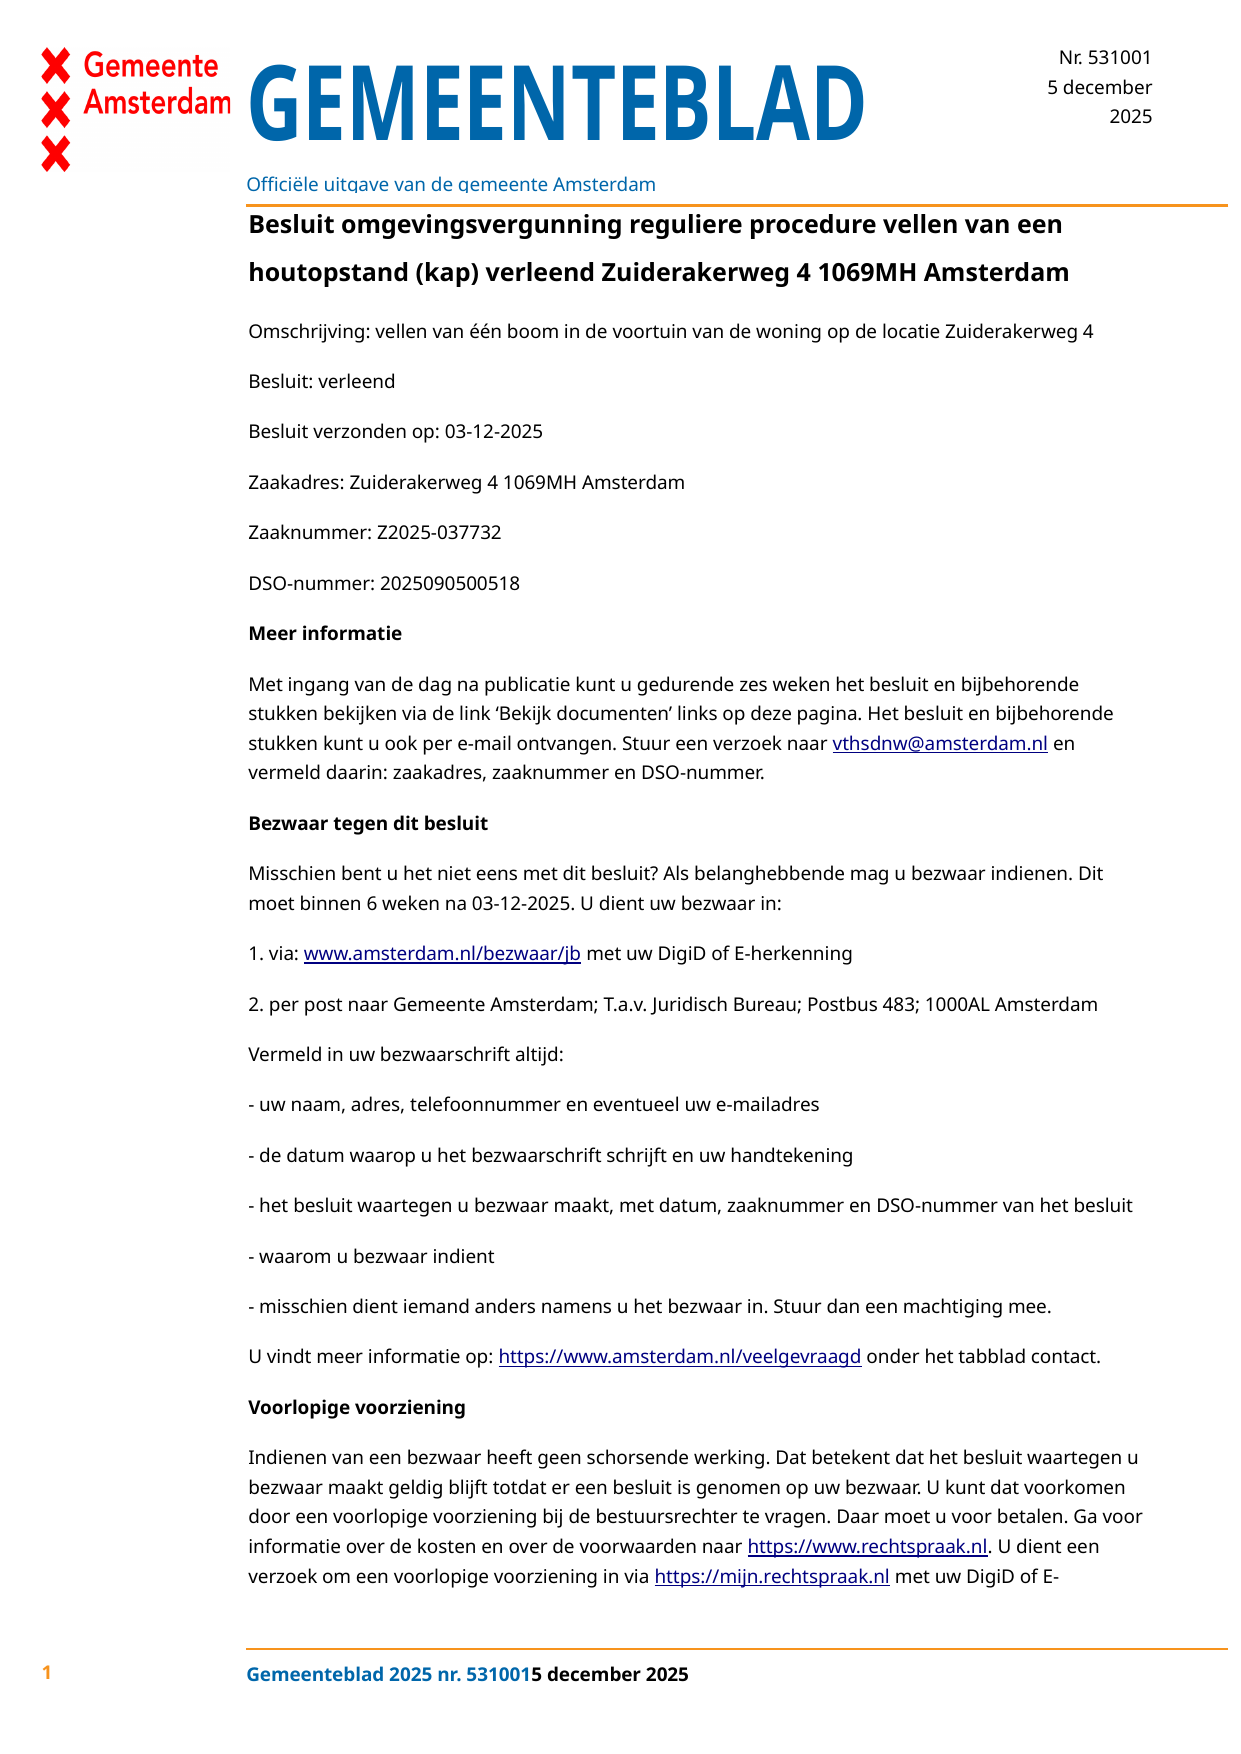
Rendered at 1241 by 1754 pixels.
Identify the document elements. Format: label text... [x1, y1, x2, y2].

text - de datum waarop u het bezwaarschrift schrijft en uw handtekening [248, 1142, 1152, 1168]
text DSO-nummer: 2025090500518 [248, 570, 1152, 596]
text Bezwaar tegen dit besluit [248, 810, 1152, 836]
text Besluit: verleend [248, 368, 1152, 394]
text U vindt meer informatie op: https://www.amsterdam.nl/veelgevraagd onder het tabblad contact. [248, 1344, 1152, 1369]
picture [41, 47, 231, 172]
text Vermeld in uw bezwaarschrift altijd: [248, 1041, 1152, 1067]
text Indienen van een bezwaar heeft geen schorsende werking. Dat betekent dat het besluit waartegen u bezwaar maakt geldig blijft totdat er een besluit is genomen op uw bezwaar. U kunt dat voorkomen door een voorlopige voorziening bij de bestuursrechter te vragen. Daar moet u voor betalen. Ga voor informatie over de kosten en over de voorwaarden naar https://www.rechtspraak.nl. U dient een verzoek om een voorlopige voorziening in via https://mijn.rechtspraak.nl met uw DigiD of E- [248, 1444, 1152, 1589]
text 1. via: www.amsterdam.nl/bezwaar/jb met uw DigiD of E-herkenning [248, 940, 1152, 966]
text Met ingang van de dag na publicatie kunt u gedurende zes weken het besluit en bijbehorende stukken bekijken via de link ‘Bekijk documenten’ links op deze pagina. Het besluit en bijbehorende stukken kunt u ook per e-mail ontvangen. Stuur een verzoek naar vthsdnw@amsterdam.nl en vermeld daarin: zaakadres, zaaknummer en DSO-nummer. [248, 671, 1152, 785]
text Meer informatie [248, 620, 1152, 646]
text Besluit verzonden op: 03-12-2025 [248, 419, 1152, 444]
text Misschien bent u het niet eens met dit besluit? Als belanghebbende mag u bezwaar indienen. Dit moet binnen 6 weken na 03-12-2025. U dient uw bezwaar in: [248, 860, 1152, 916]
text Voorlopige voorziening [248, 1394, 1152, 1420]
text - waarom u bezwaar indient [248, 1243, 1152, 1269]
text Omschrijving: vellen van één boom in de voortuin van de woning op de locatie Zuiderakerweg 4 [248, 318, 1152, 344]
text Zaakadres: Zuiderakerweg 4 1069MH Amsterdam [248, 469, 1152, 495]
text - misschien dient iemand anders namens u het bezwaar in. Stuur dan een machtiging mee. [248, 1293, 1152, 1319]
text - het besluit waartegen u bezwaar maakt, met datum, zaaknummer en DSO-nummer van het besluit [248, 1192, 1152, 1218]
text Besluit omgevingsvergunning reguliere procedure vellen van een houtopstand (kap) verleend Zuiderakerweg 4 1069MH Amsterdam [248, 207, 1152, 288]
text Zaaknummer: Z2025-037732 [248, 519, 1152, 545]
text - uw naam, adres, telefoonnummer en eventueel uw e-mailadres [248, 1092, 1152, 1117]
text 2. per post naar Gemeente Amsterdam; T.a.v. Juridisch Bureau; Postbus 483; 1000AL Amsterdam [248, 991, 1152, 1017]
